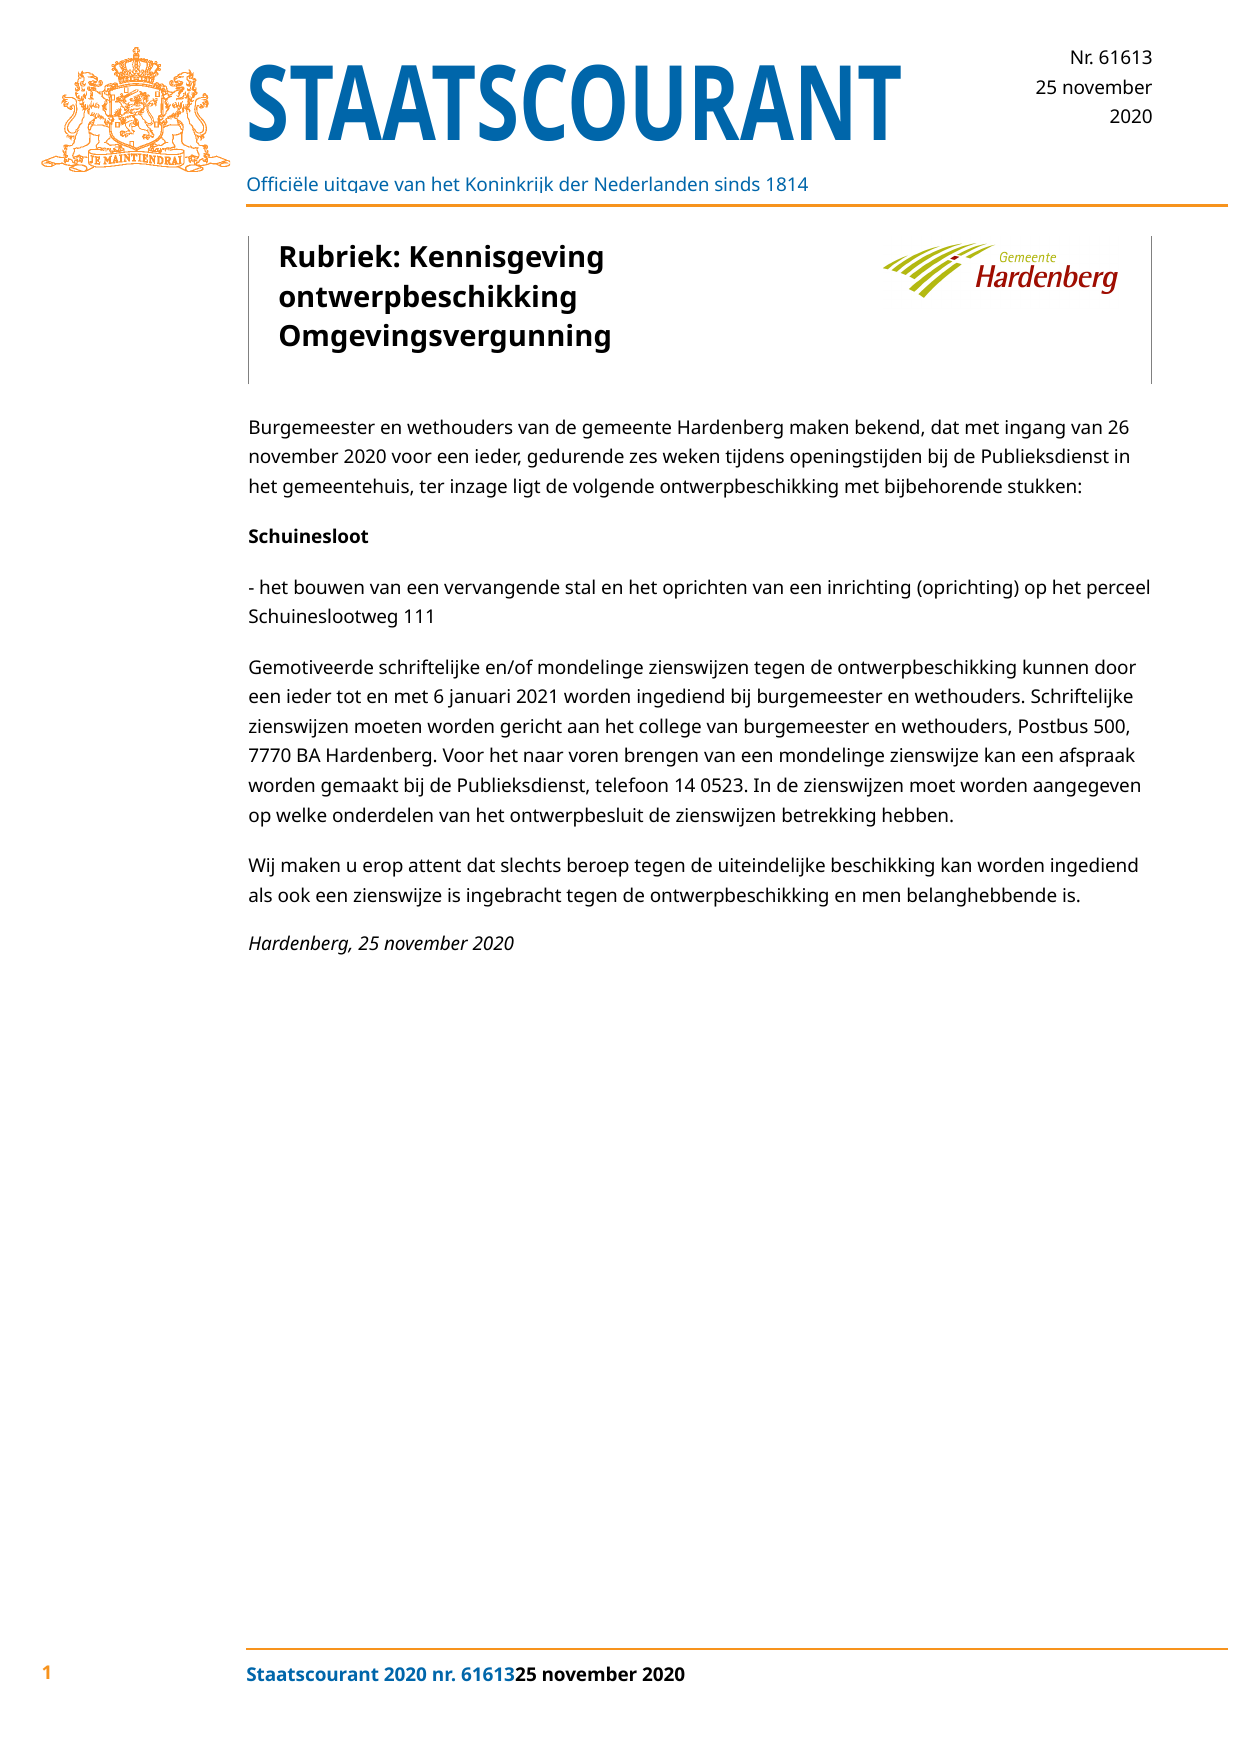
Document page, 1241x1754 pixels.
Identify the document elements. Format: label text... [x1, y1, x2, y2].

text - het bouwen van een vervangende stal en het oprichten van een inrichting (oprichting) op het perceel Schuineslootweg 111 [248, 574, 1152, 629]
text Gemotiveerde schriftelijke en/of mondelinge zienswijzen tegen de ontwerpbeschikking kunnen door een ieder tot en met 6 januari 2021 worden ingediend bij burgemeester en wethouders. Schriftelijke zienswijzen moeten worden gericht aan het college van burgemeester en wethouders, Postbus 500, 7770 BA Hardenberg. Voor het naar voren brengen van een mondelinge zienswijze kan een afspraak worden gemaakt bij de Publieksdienst, telefoon 14 0523. In de zienswijzen moet worden aangegeven op welke onderdelen van het ontwerpbesluit de zienswijzen betrekking hebben. [248, 654, 1152, 828]
text Wij maken u erop attent dat slechts beroep tegen de uiteindelijke beschikking kan worden ingediend als ook een zienswijze is ingebracht tegen de ontwerpbeschikking en men belanghebbende is. [248, 852, 1152, 908]
table_header [850, 236, 1151, 384]
picture [882, 236, 1119, 309]
text Burgemeester en wethouders van de gemeente Hardenberg maken bekend, dat met ingang van 26 november 2020 voor een ieder, gedurende zes weken tijdens openingstijden bij de Publieksdienst in het gemeentehuis, ter inzage ligt de volgende ontwerpbeschikking met bijbehorende stukken: [248, 414, 1152, 499]
text Schuinesloot [248, 523, 1152, 549]
picture [41, 47, 231, 172]
table_header Rubriek: Kennisgeving ontwerpbeschikking Omgevingsvergunning [249, 236, 850, 384]
text Hardenberg, 25 november 2020 [248, 930, 1152, 955]
